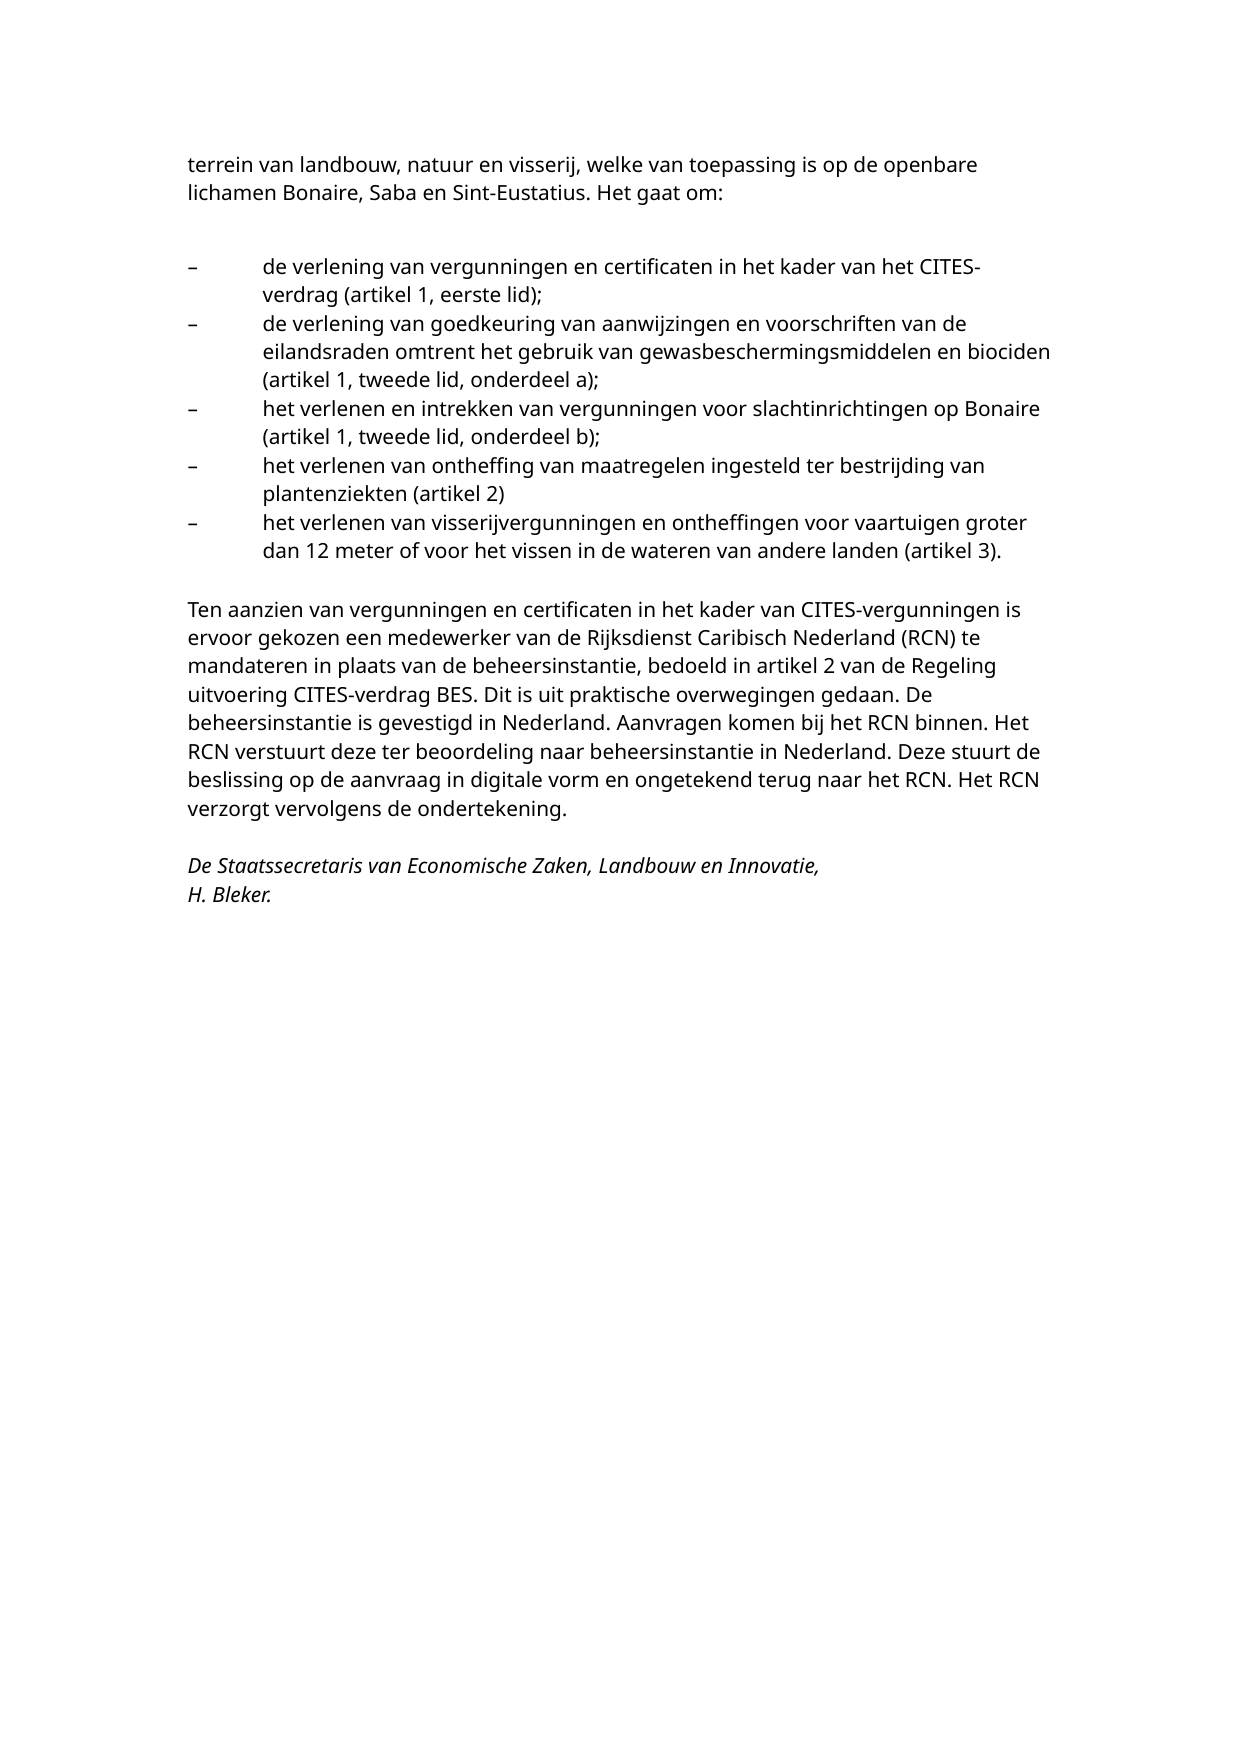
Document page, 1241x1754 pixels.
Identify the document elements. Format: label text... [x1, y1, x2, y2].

list de verlening van goedkeuring van aanwijzingen en voorschriften van de eilandsraden omtrent het gebruik van gewasbeschermingsmiddelen en biociden (artikel 1, tweede lid, onderdeel a); [187, 309, 1053, 394]
list het verlenen van ontheffing van maatregelen ingesteld ter bestrijding van plantenziekten (artikel 2) [187, 451, 1053, 508]
text H. Bleker. [187, 880, 1053, 908]
list het verlenen van visserijvergunningen en ontheffingen voor vaartuigen groter dan 12 meter of voor het vissen in de wateren van andere landen (artikel 3). [187, 508, 1053, 565]
text De Staatssecretaris van Economische Zaken, Landbouw en Innovatie, [187, 852, 1053, 880]
text Ten aanzien van vergunningen en certificaten in het kader van CITES-vergunningen is ervoor gekozen een medewerker van de Rijksdienst Caribisch Nederland (RCN) te mandateren in plaats van de beheersinstantie, bedoeld in artikel 2 van de Regeling uitvoering CITES-verdrag BES. Dit is uit praktische overwegingen gedaan. De beheersinstantie is gevestigd in Nederland. Aanvragen komen bij het RCN binnen. Het RCN verstuurt deze ter beoordeling naar beheersinstantie in Nederland. Deze stuurt de beslissing op de aanvraag in digitale vorm en ongetekend terug naar het RCN. Het RCN verzorgt vervolgens de ondertekening. [187, 595, 1053, 822]
list de verlening van vergunningen en certificaten in het kader van het CITES-verdrag (artikel 1, eerste lid); [187, 252, 1053, 309]
list het verlenen en intrekken van vergunningen voor slachtinrichtingen op Bonaire (artikel 1, tweede lid, onderdeel b); [187, 394, 1053, 451]
text terrein van landbouw, natuur en visserij, welke van toepassing is op de openbare lichamen Bonaire, Saba en Sint-Eustatius. Het gaat om: [187, 150, 1053, 207]
